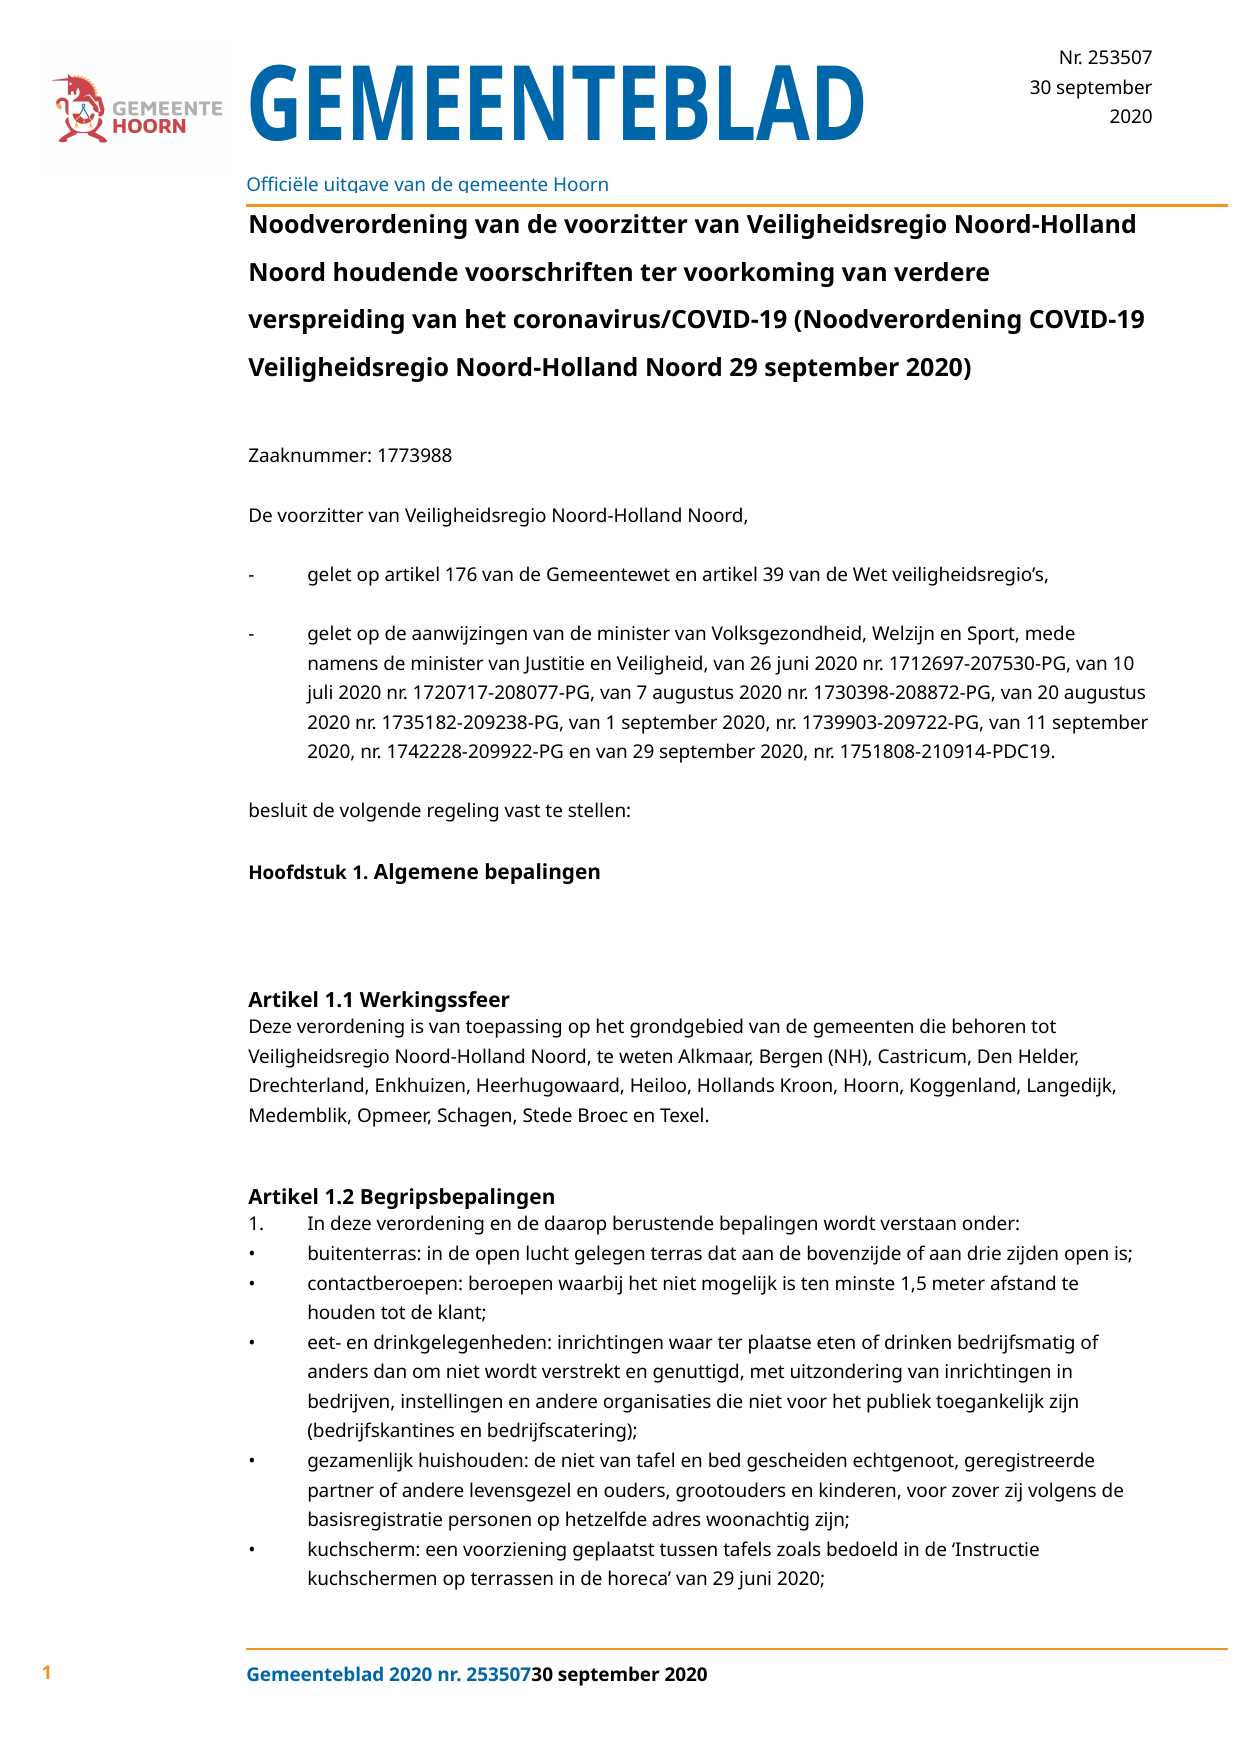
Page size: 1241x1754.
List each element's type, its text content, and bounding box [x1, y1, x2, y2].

list gelet op de aanwijzingen van de minister van Volksgezondheid, Welzijn en Sport, mede namens de minister van Justitie en Veiligheid, van 26 juni 2020 nr. 1712697-207530-PG, van 10 juli 2020 nr. 1720717-208077-PG, van 7 augustus 2020 nr. 1730398-208872-PG, van 20 augustus 2020 nr. 1735182-209238-PG, van 1 september 2020, nr. 1739903-209722-PG, van 11 september 2020, nr. 1742228-209922-PG en van 29 september 2020, nr. 1751808-210914-PDC19. [248, 620, 1152, 764]
list buitenterras: in de open lucht gelegen terras dat aan de bovenzijde of aan drie zijden open is; [248, 1240, 1152, 1266]
text Noodverordening van de voorzitter van Veiligheidsregio Noord-Holland Noord houdende voorschriften ter voorkoming van verdere verspreiding van het coronavirus/COVID-19 (Noodverordening COVID-19 Veiligheidsregio Noord-Holland Noord 29 september 2020) [248, 207, 1152, 384]
text Zaaknummer: 1773988 [248, 443, 1152, 468]
list gelet op artikel 176 van de Gemeentewet en artikel 39 van de Wet veiligheidsregio’s, [248, 561, 1152, 587]
text besluit de volgende regeling vast te stellen: [248, 798, 1152, 823]
list eet- en drinkgelegenheden: inrichtingen waar ter plaatse eten of drinken bedrijfsmatig of anders dan om niet wordt verstrekt en genuttigd, met uitzondering van inrichtingen in bedrijven, instellingen en andere organisaties die niet voor het publiek toegankelijk zijn (bedrijfskantines en bedrijfscatering); [248, 1329, 1152, 1443]
text Artikel 1.2 Begripsbepalingen [248, 1182, 1152, 1211]
text Artikel 1.1 Werkingssfeer [248, 985, 1152, 1013]
text De voorzitter van Veiligheidsregio Noord-Holland Noord, [248, 502, 1152, 528]
text Hoofdstuk 1. Algemene bepalingen [248, 857, 1152, 885]
list In deze verordening en de daarop berustende bepalingen wordt verstaan onder: [248, 1211, 1152, 1236]
list gezamenlijk huishouden: de niet van tafel en bed gescheiden echtgenoot, geregistreerde partner of andere levensgezel en ouders, grootouders en kinderen, voor zover zij volgens de basisregistratie personen op hetzelfde adres woonachtig zijn; [248, 1447, 1152, 1532]
list kuchscherm: een voorziening geplaatst tussen tafels zoals bedoeld in de ‘Instructie kuchschermen op terrassen in de horeca’ van 29 juni 2020; [248, 1536, 1152, 1591]
text Deze verordening is van toepassing op het grondgebied van de gemeenten die behoren tot Veiligheidsregio Noord-Holland Noord, te weten Alkmaar, Bergen (NH), Castricum, Den Helder, Drechterland, Enkhuizen, Heerhugowaard, Heiloo, Hollands Kroon, Hoorn, Koggenland, Langedijk, Medemblik, Opmeer, Schagen, Stede Broec en Texel. [248, 1013, 1152, 1128]
picture [41, 47, 231, 172]
list contactberoepen: beroepen waarbij het niet mogelijk is ten minste 1,5 meter afstand te houden tot de klant; [248, 1270, 1152, 1325]
